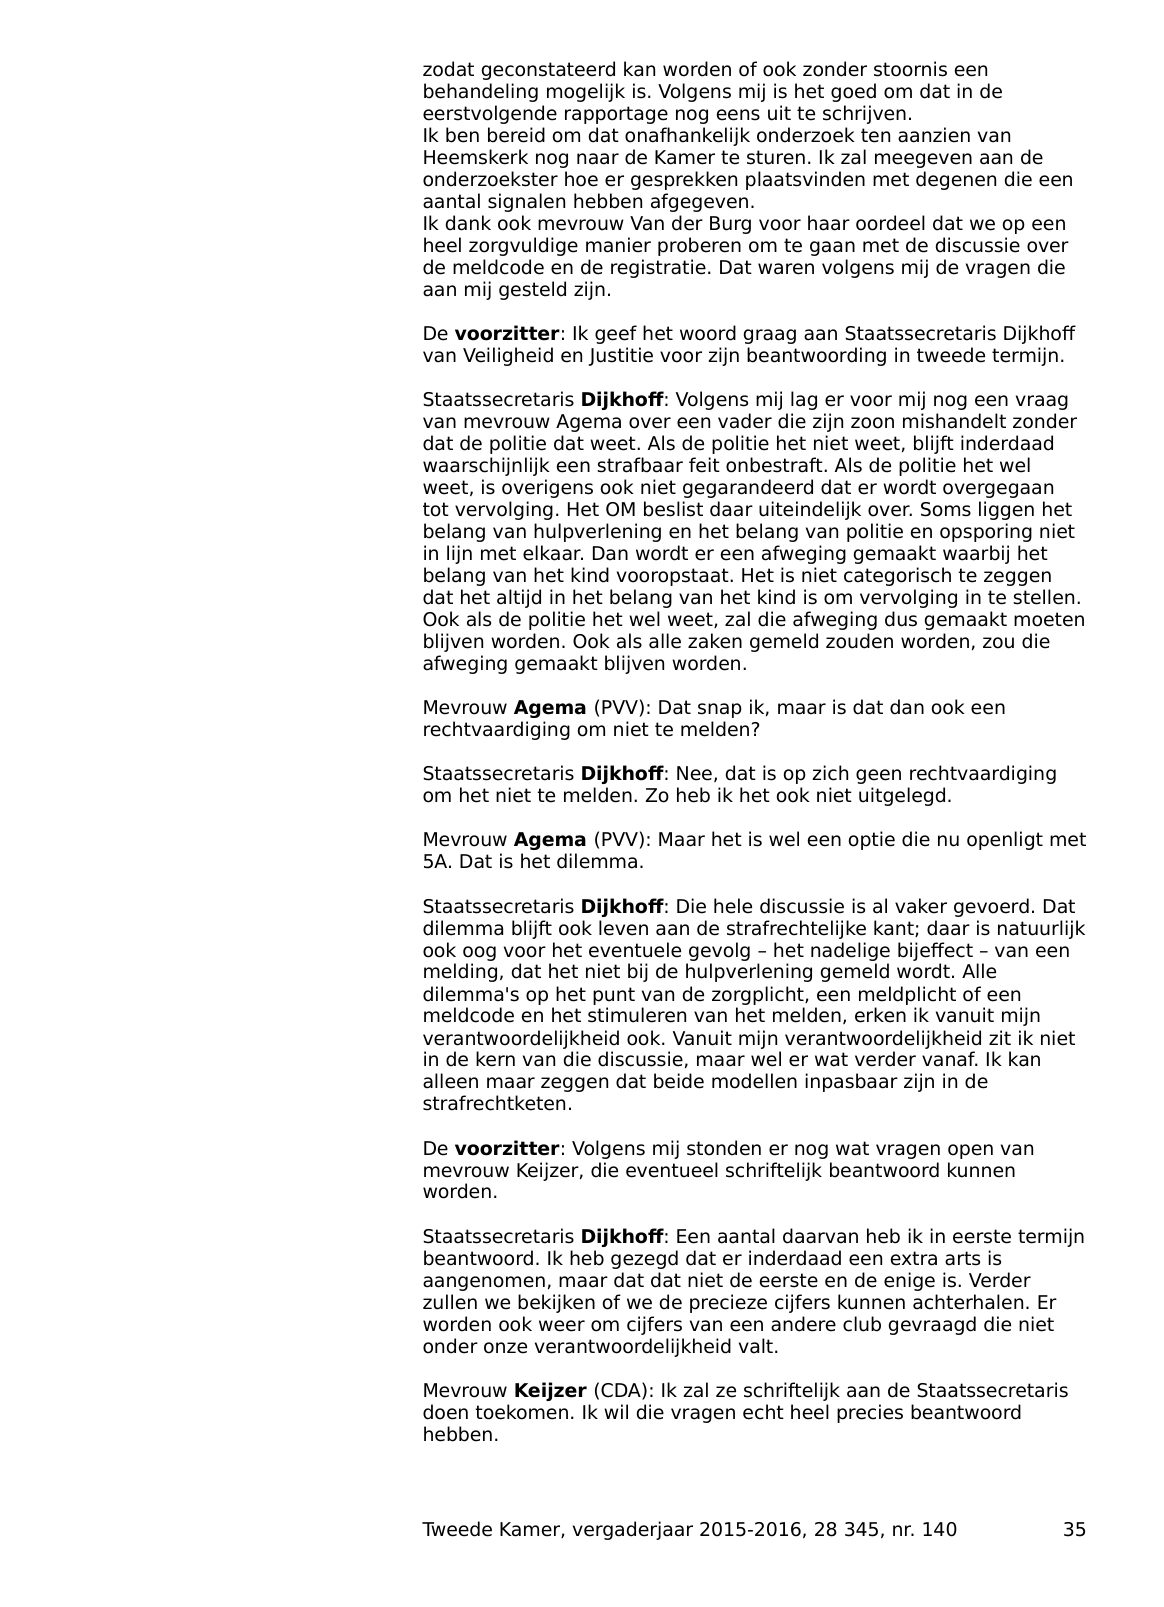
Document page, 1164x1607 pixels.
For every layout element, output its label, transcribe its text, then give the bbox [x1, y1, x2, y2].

text Mevrouw Agema (PVV): Dat snap ik, maar is dat dan ook een rechtvaardiging om niet te melden? [422, 697, 1087, 741]
text Staatssecretaris Dijkhoff: Nee, dat is op zich geen rechtvaardiging om het niet te melden. Zo heb ik het ook niet uitgelegd. [422, 763, 1087, 807]
text zodat geconstateerd kan worden of ook zonder stoornis een behandeling mogelijk is. Volgens mij is het goed om dat in de eerstvolgende rapportage nog eens uit te schrijven. [422, 59, 1087, 125]
text De voorzitter: Ik geef het woord graag aan Staatssecretaris Dijkhoff van Veiligheid en Justitie voor zijn beantwoording in tweede termijn. [422, 323, 1087, 367]
text Staatssecretaris Dijkhoff: Een aantal daarvan heb ik in eerste termijn beantwoord. Ik heb gezegd dat er inderdaad een extra arts is aangenomen, maar dat dat niet de eerste en de enige is. Verder zullen we bekijken of we de precieze cijfers kunnen achterhalen. Er worden ook weer om cijfers van een andere club gevraagd die niet onder onze verantwoordelijkheid valt. [422, 1226, 1087, 1357]
text De voorzitter: Volgens mij stonden er nog wat vragen open van mevrouw Keijzer, die eventueel schriftelijk beantwoord kunnen worden. [422, 1137, 1087, 1203]
text Mevrouw Agema (PVV): Maar het is wel een optie die nu openligt met 5A. Dat is het dilemma. [422, 829, 1087, 873]
text Ik ben bereid om dat onafhankelijk onderzoek ten aanzien van Heemskerk nog naar de Kamer te sturen. Ik zal meegeven aan de onderzoekster hoe er gesprekken plaatsvinden met degenen die een aantal signalen hebben afgegeven. [422, 125, 1087, 213]
text Mevrouw Keijzer (CDA): Ik zal ze schriftelijk aan de Staatssecretaris doen toekomen. Ik wil die vragen echt heel precies beantwoord hebben. [422, 1380, 1087, 1446]
text Staatssecretaris Dijkhoff: Volgens mij lag er voor mij nog een vraag van mevrouw Agema over een vader die zijn zoon mishandelt zonder dat de politie dat weet. Als de politie het niet weet, blijft inderdaad waarschijnlijk een strafbaar feit onbestraft. Als de politie het wel weet, is overigens ook niet gegarandeerd dat er wordt overgegaan tot vervolging. Het OM beslist daar uiteindelijk over. Soms liggen het belang van hulpverlening en het belang van politie en opsporing niet in lijn met elkaar. Dan wordt er een afweging gemaakt waarbij het belang van het kind vooropstaat. Het is niet categorisch te zeggen dat het altijd in het belang van het kind is om vervolging in te stellen. Ook als de politie het wel weet, zal die afweging dus gemaakt moeten blijven worden. Ook als alle zaken gemeld zouden worden, zou die afweging gemaakt blijven worden. [422, 389, 1087, 675]
text Ik dank ook mevrouw Van der Burg voor haar oordeel dat we op een heel zorgvuldige manier proberen om te gaan met de discussie over de meldcode en de registratie. Dat waren volgens mij de vragen die aan mij gesteld zijn. [422, 213, 1087, 301]
text Staatssecretaris Dijkhoff: Die hele discussie is al vaker gevoerd. Dat dilemma blijft ook leven aan de strafrechtelijke kant; daar is natuurlijk ook oog voor het eventuele gevolg – het nadelige bijeffect – van een melding, dat het niet bij de hulpverlening gemeld wordt. Alle dilemma's op het punt van de zorgplicht, een meldplicht of een meldcode en het stimuleren van het melden, erken ik vanuit mijn verantwoordelijkheid ook. Vanuit mijn verantwoordelijkheid zit ik niet in de kern van die discussie, maar wel er wat verder vanaf. Ik kan alleen maar zeggen dat beide modellen inpasbaar zijn in de strafrechtketen. [422, 896, 1087, 1115]
